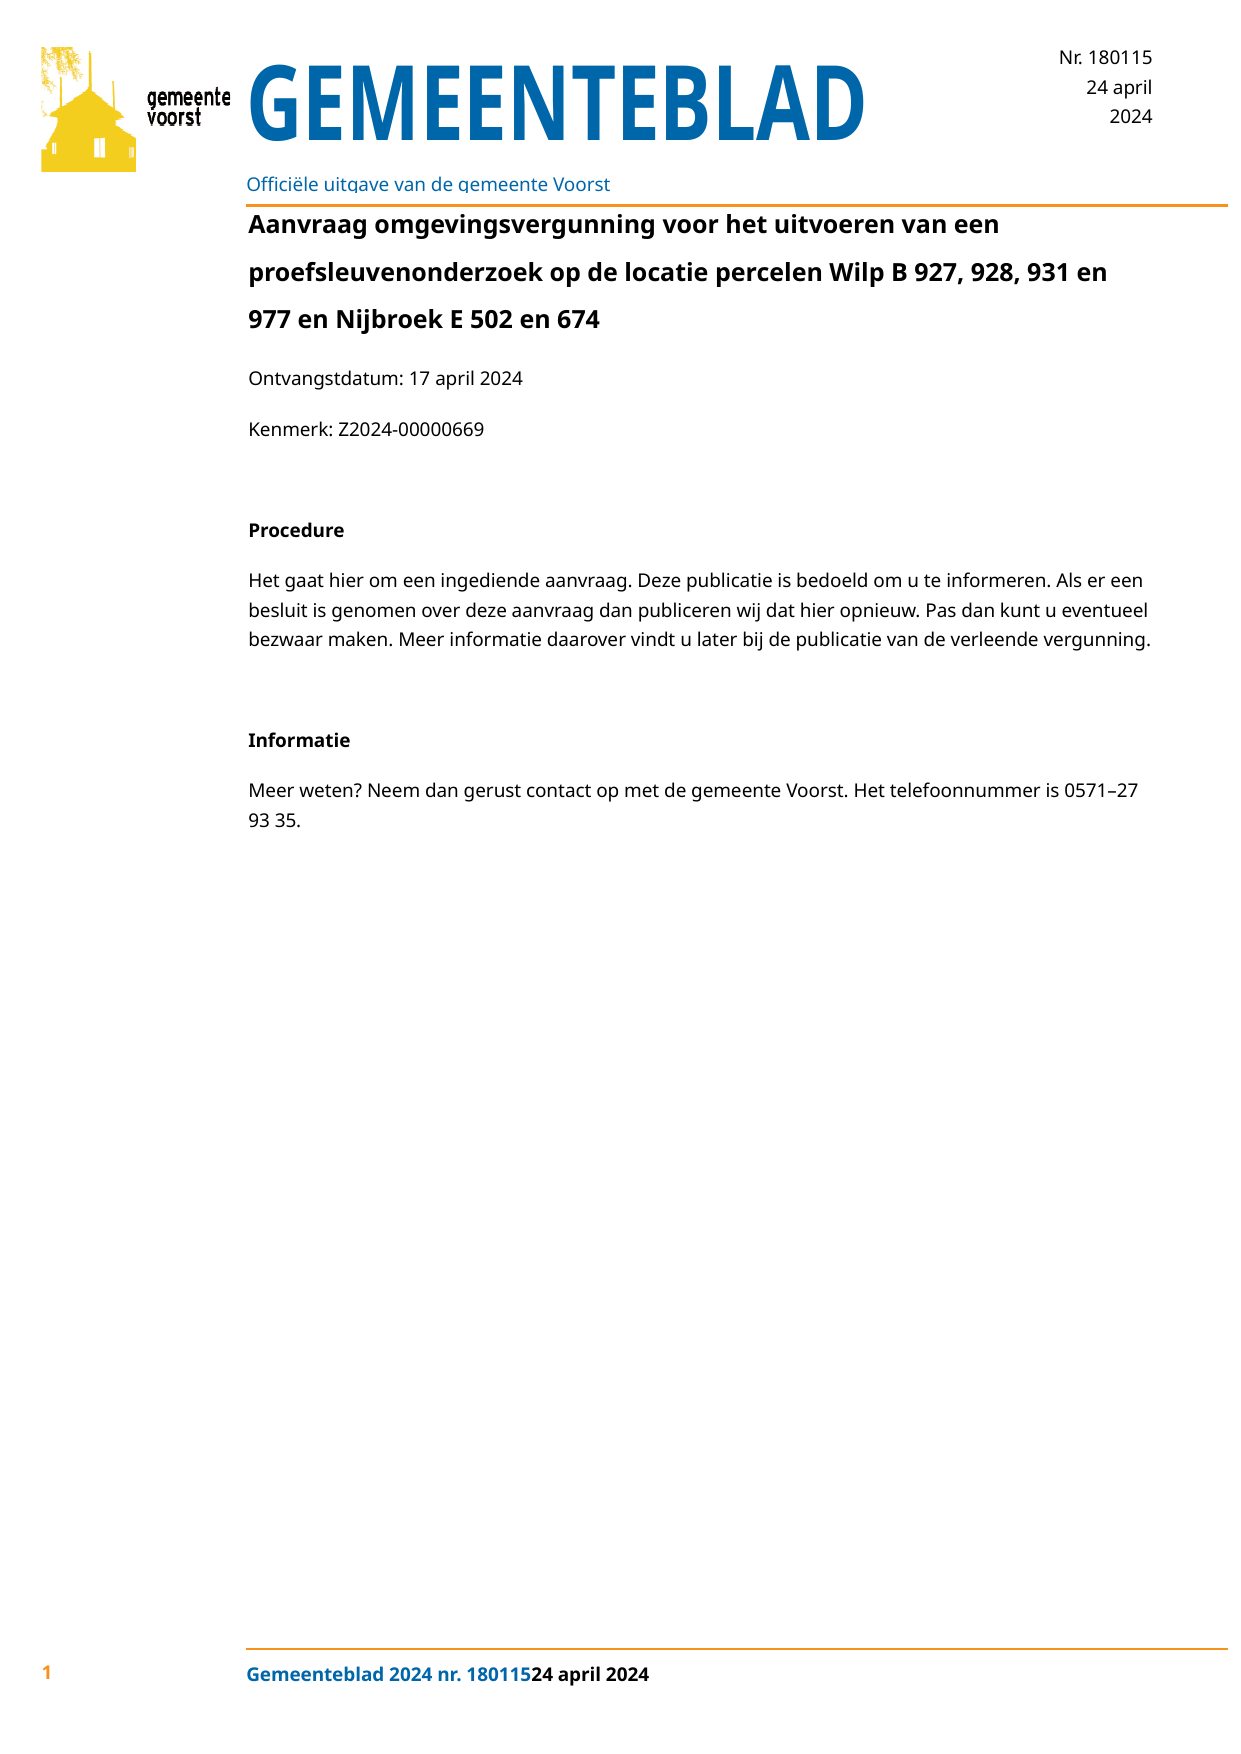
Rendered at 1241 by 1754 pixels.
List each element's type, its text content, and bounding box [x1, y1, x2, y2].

text Informatie [248, 727, 1152, 753]
text Het gaat hier om een ingediende aanvraag. Deze publicatie is bedoeld om u te informeren. Als er een besluit is genomen over deze aanvraag dan publiceren wij dat hier opnieuw. Pas dan kunt u eventueel bezwaar maken. Meer informatie daarover vindt u later bij de publicatie van de verleende vergunning. [248, 567, 1152, 652]
picture [41, 47, 231, 172]
text Aanvraag omgevingsvergunning voor het uitvoeren van een proefsleuvenonderzoek op de locatie percelen Wilp B 927, 928, 931 en 977 en Nijbroek E 502 en 674 [248, 207, 1152, 336]
text Procedure [248, 517, 1152, 542]
text Ontvangstdatum: 17 april 2024 [248, 366, 1152, 391]
text Meer weten? Neem dan gerust contact op met de gemeente Voorst. Het telefoonnummer is 0571–27 93 35. [248, 778, 1152, 833]
text Kenmerk: Z2024-00000669 [248, 416, 1152, 442]
